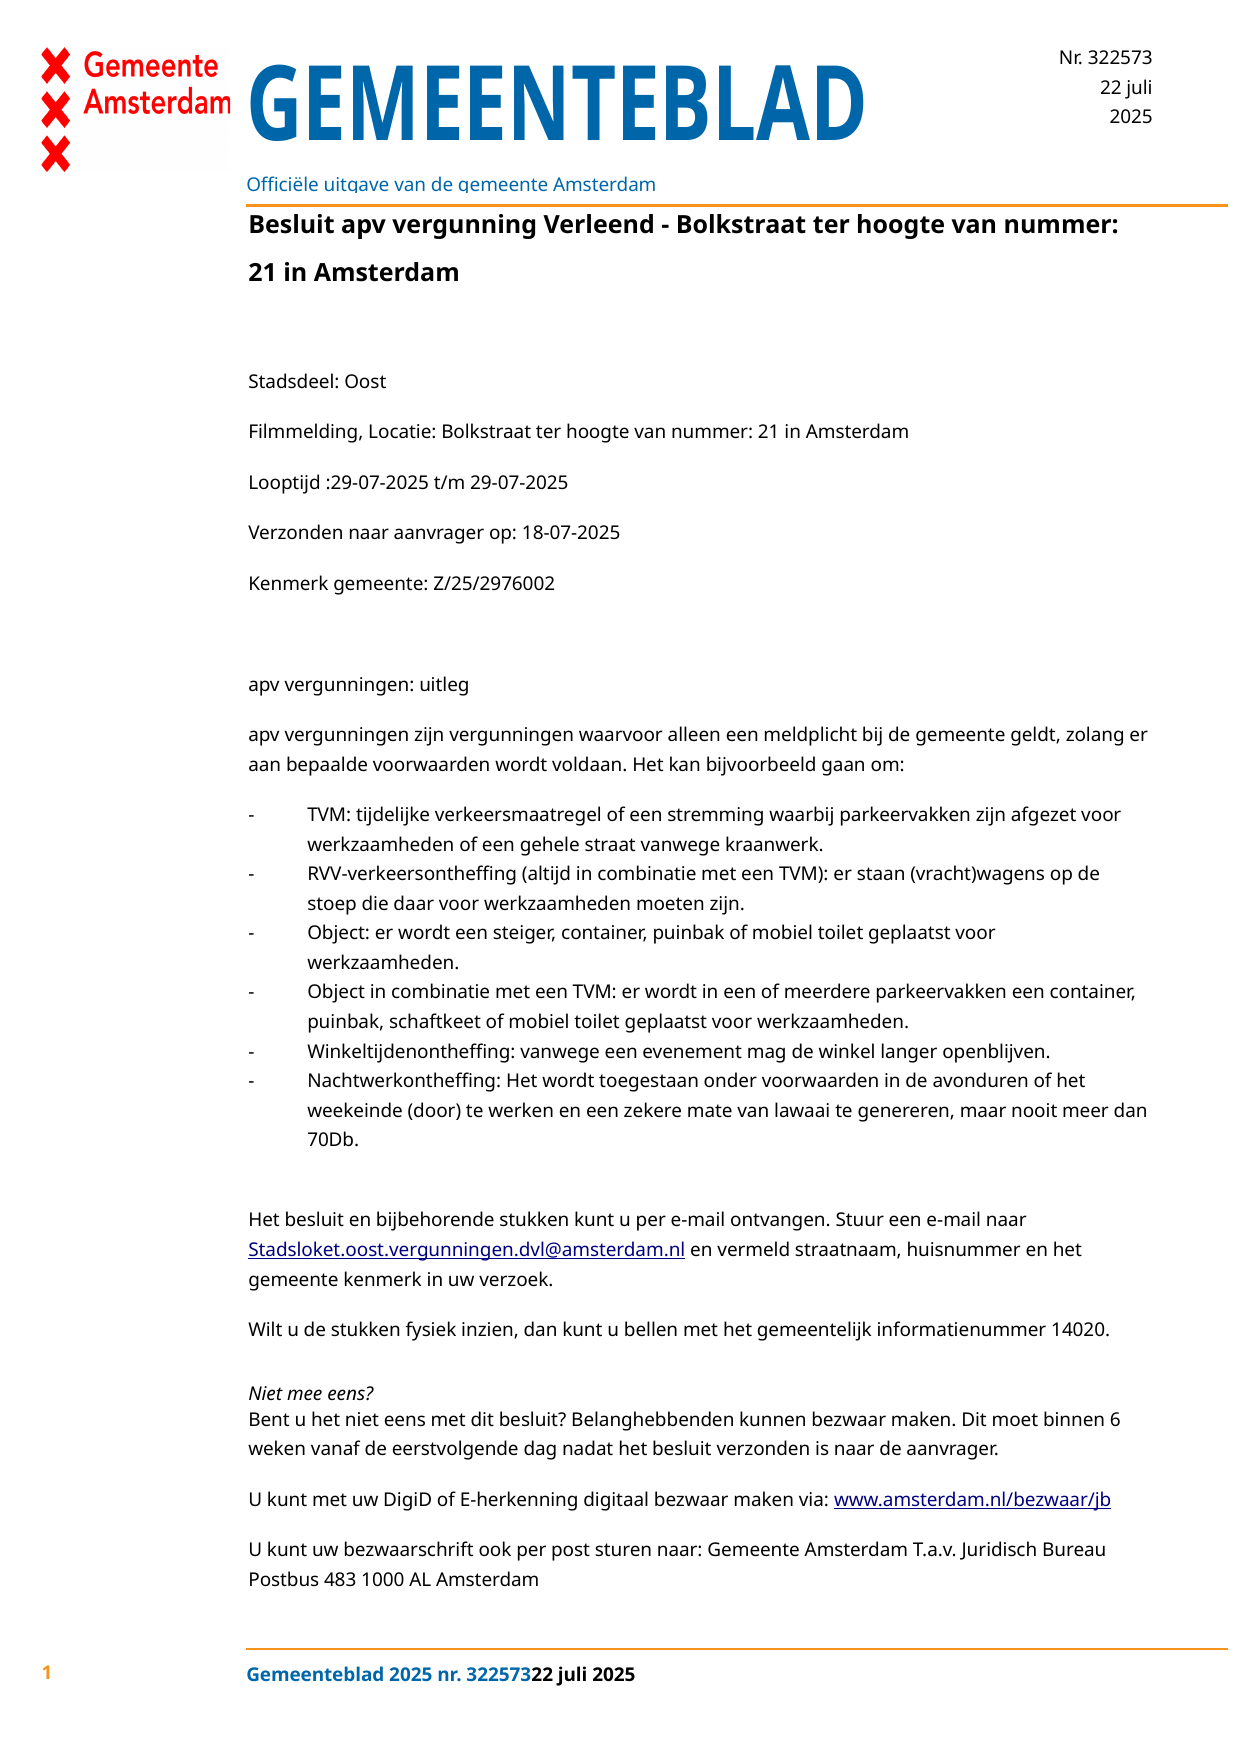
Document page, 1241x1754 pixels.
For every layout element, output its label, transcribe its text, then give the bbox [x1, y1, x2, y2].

text Wilt u de stukken fysiek inzien, dan kunt u bellen met het gemeentelijk informatienummer 14020. [248, 1316, 1152, 1342]
list Object: er wordt een steiger, container, puinbak of mobiel toilet geplaatst voor werkzaamheden. [248, 919, 1152, 975]
text apv vergunningen: uitleg [248, 671, 1152, 697]
picture [41, 47, 231, 172]
text Kenmerk gemeente: Z/25/2976002 [248, 570, 1152, 596]
list Object in combinatie met een TVM: er wordt in een of meerdere parkeervakken een container, puinbak, schaftkeet of mobiel toilet geplaatst voor werkzaamheden. [248, 979, 1152, 1034]
text U kunt uw bezwaarschrift ook per post sturen naar: Gemeente Amsterdam T.a.v. Juridisch Bureau Postbus 483 1000 AL Amsterdam [248, 1536, 1152, 1592]
text Het besluit en bijbehorende stukken kunt u per e-mail ontvangen. Stuur een e-mail naar Stadsloket.oost.vergunningen.dvl@amsterdam.nl en vermeld straatnaam, huisnummer en het gemeente kenmerk in uw verzoek. [248, 1207, 1152, 1292]
text apv vergunningen zijn vergunningen waarvoor alleen een meldplicht bij de gemeente geldt, zolang er aan bepaalde voorwaarden wordt voldaan. Het kan bijvoorbeeld gaan om: [248, 721, 1152, 777]
list TVM: tijdelijke verkeersmaatregel of een stremming waarbij parkeervakken zijn afgezet voor werkzaamheden of een gehele straat vanwege kraanwerk. [248, 801, 1152, 857]
text Niet mee eens? [248, 1380, 1152, 1406]
text Besluit apv vergunning Verleend - Bolkstraat ter hoogte van nummer: 21 in Amsterdam [248, 207, 1152, 288]
list Nachtwerkontheffing: Het wordt toegestaan onder voorwaarden in de avonduren of het weekeinde (door) te werken en een zekere mate van lawaai te genereren, maar nooit meer dan 70Db. [248, 1067, 1152, 1152]
text Looptijd :29-07-2025 t/m 29-07-2025 [248, 469, 1152, 495]
text Bent u het niet eens met dit besluit? Belanghebbenden kunnen bezwaar maken. Dit moet binnen 6 weken vanaf de eerstvolgende dag nadat het besluit verzonden is naar de aanvrager. [248, 1406, 1152, 1461]
text Stadsdeel: Oost [248, 368, 1152, 394]
text Verzonden naar aanvrager op: 18-07-2025 [248, 519, 1152, 545]
text U kunt met uw DigiD of E-herkenning digitaal bezwaar maken via: www.amsterdam.nl/bezwaar/jb [248, 1486, 1152, 1512]
list RVV-verkeersontheffing (altijd in combinatie met een TVM): er staan (vracht)wagens op de stoep die daar voor werkzaamheden moeten zijn. [248, 860, 1152, 916]
text Filmmelding, Locatie: Bolkstraat ter hoogte van nummer: 21 in Amsterdam [248, 419, 1152, 444]
list Winkeltijdenontheffing: vanwege een evenement mag de winkel langer openblijven. [248, 1038, 1152, 1064]
